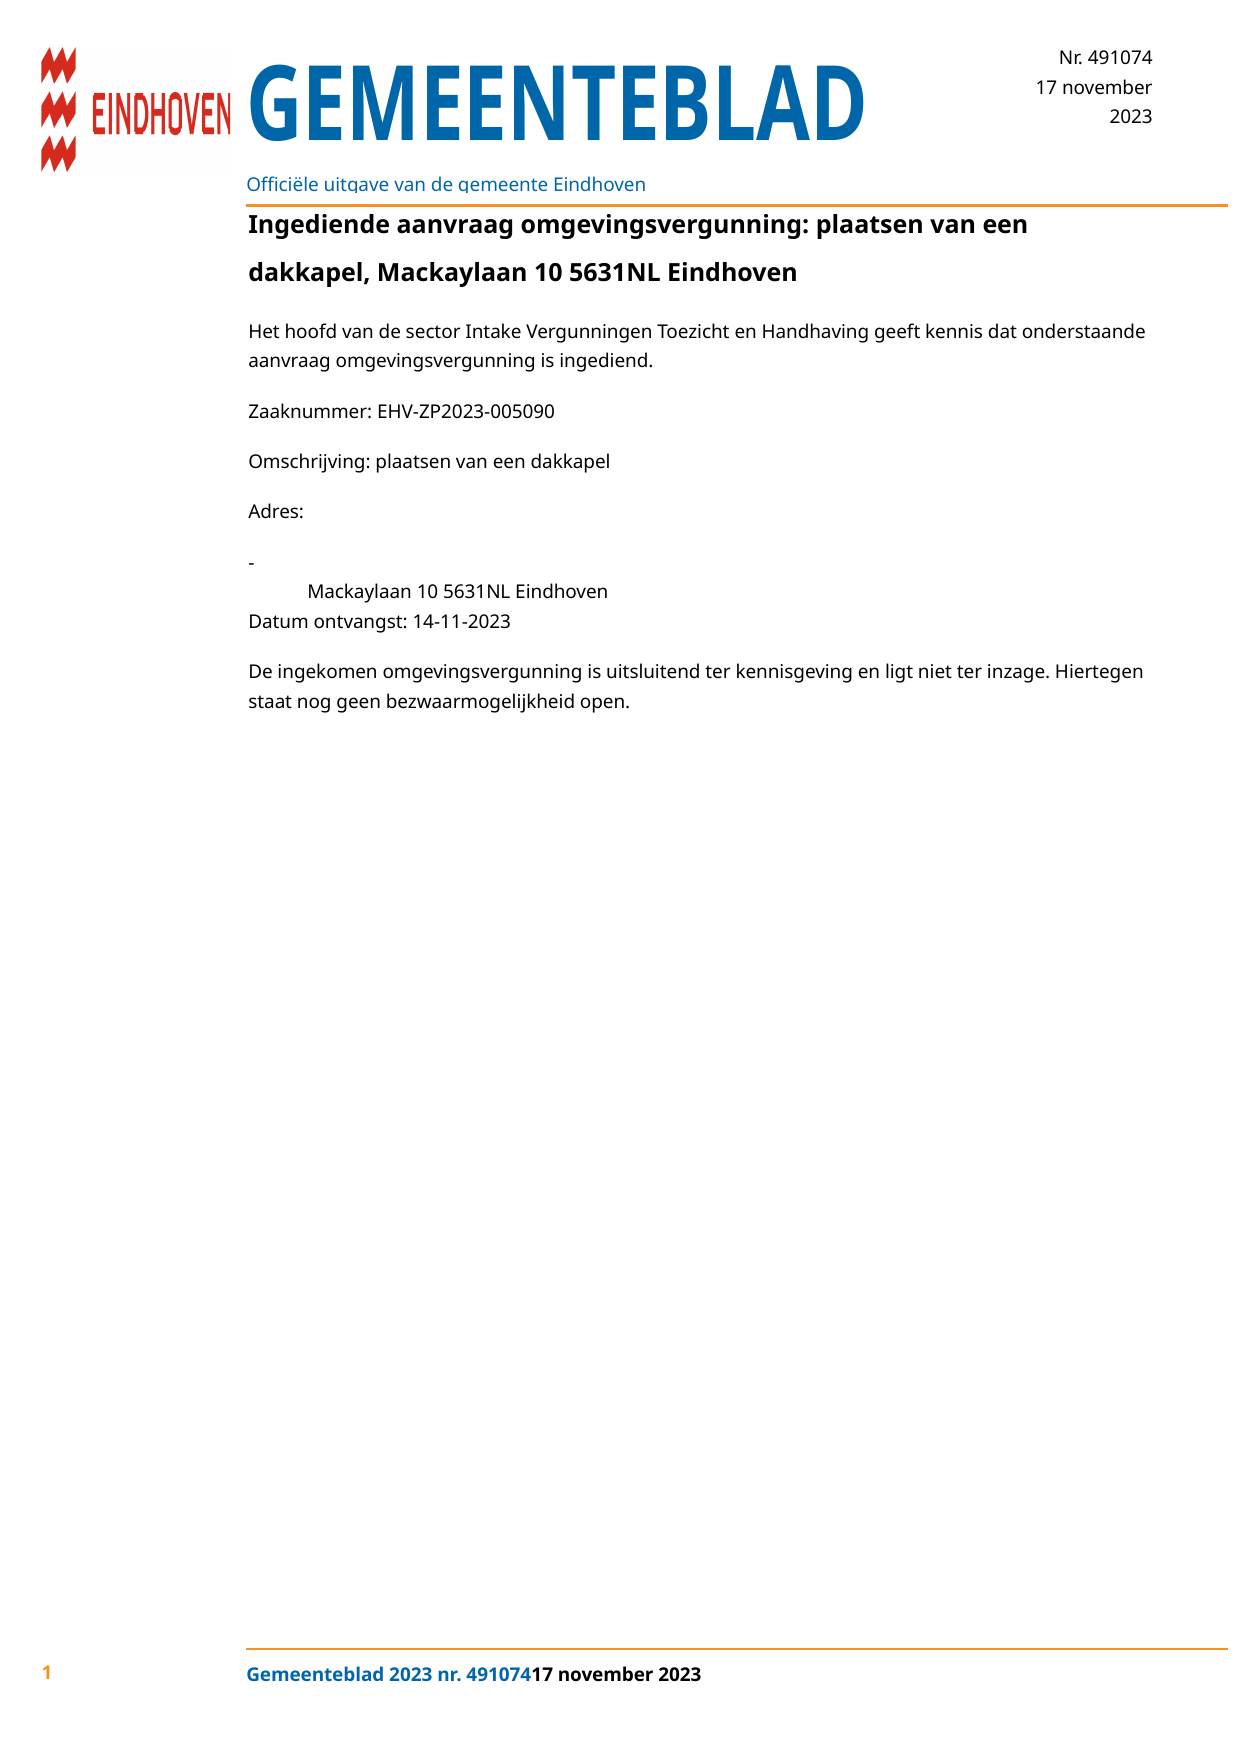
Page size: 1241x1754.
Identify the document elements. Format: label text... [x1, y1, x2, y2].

text Adres: [248, 499, 1152, 524]
text Het hoofd van de sector Intake Vergunningen Toezicht en Handhaving geeft kennis dat onderstaande aanvraag omgevingsvergunning is ingediend. [248, 318, 1152, 373]
picture [41, 47, 231, 172]
text Omschrijving: plaatsen van een dakkapel [248, 448, 1152, 474]
list Mackaylaan 10 5631NL Eindhoven [248, 579, 1152, 604]
text Datum ontvangst: 14-11-2023 [248, 608, 1152, 634]
text Zaaknummer: EHV-ZP2023-005090 [248, 398, 1152, 424]
text Ingediende aanvraag omgevingsvergunning: plaatsen van een dakkapel, Mackaylaan 10 5631NL Eindhoven [248, 207, 1152, 288]
text De ingekomen omgevingsvergunning is uitsluitend ter kennisgeving en ligt niet ter inzage. Hiertegen staat nog geen bezwaarmogelijkheid open. [248, 659, 1152, 714]
